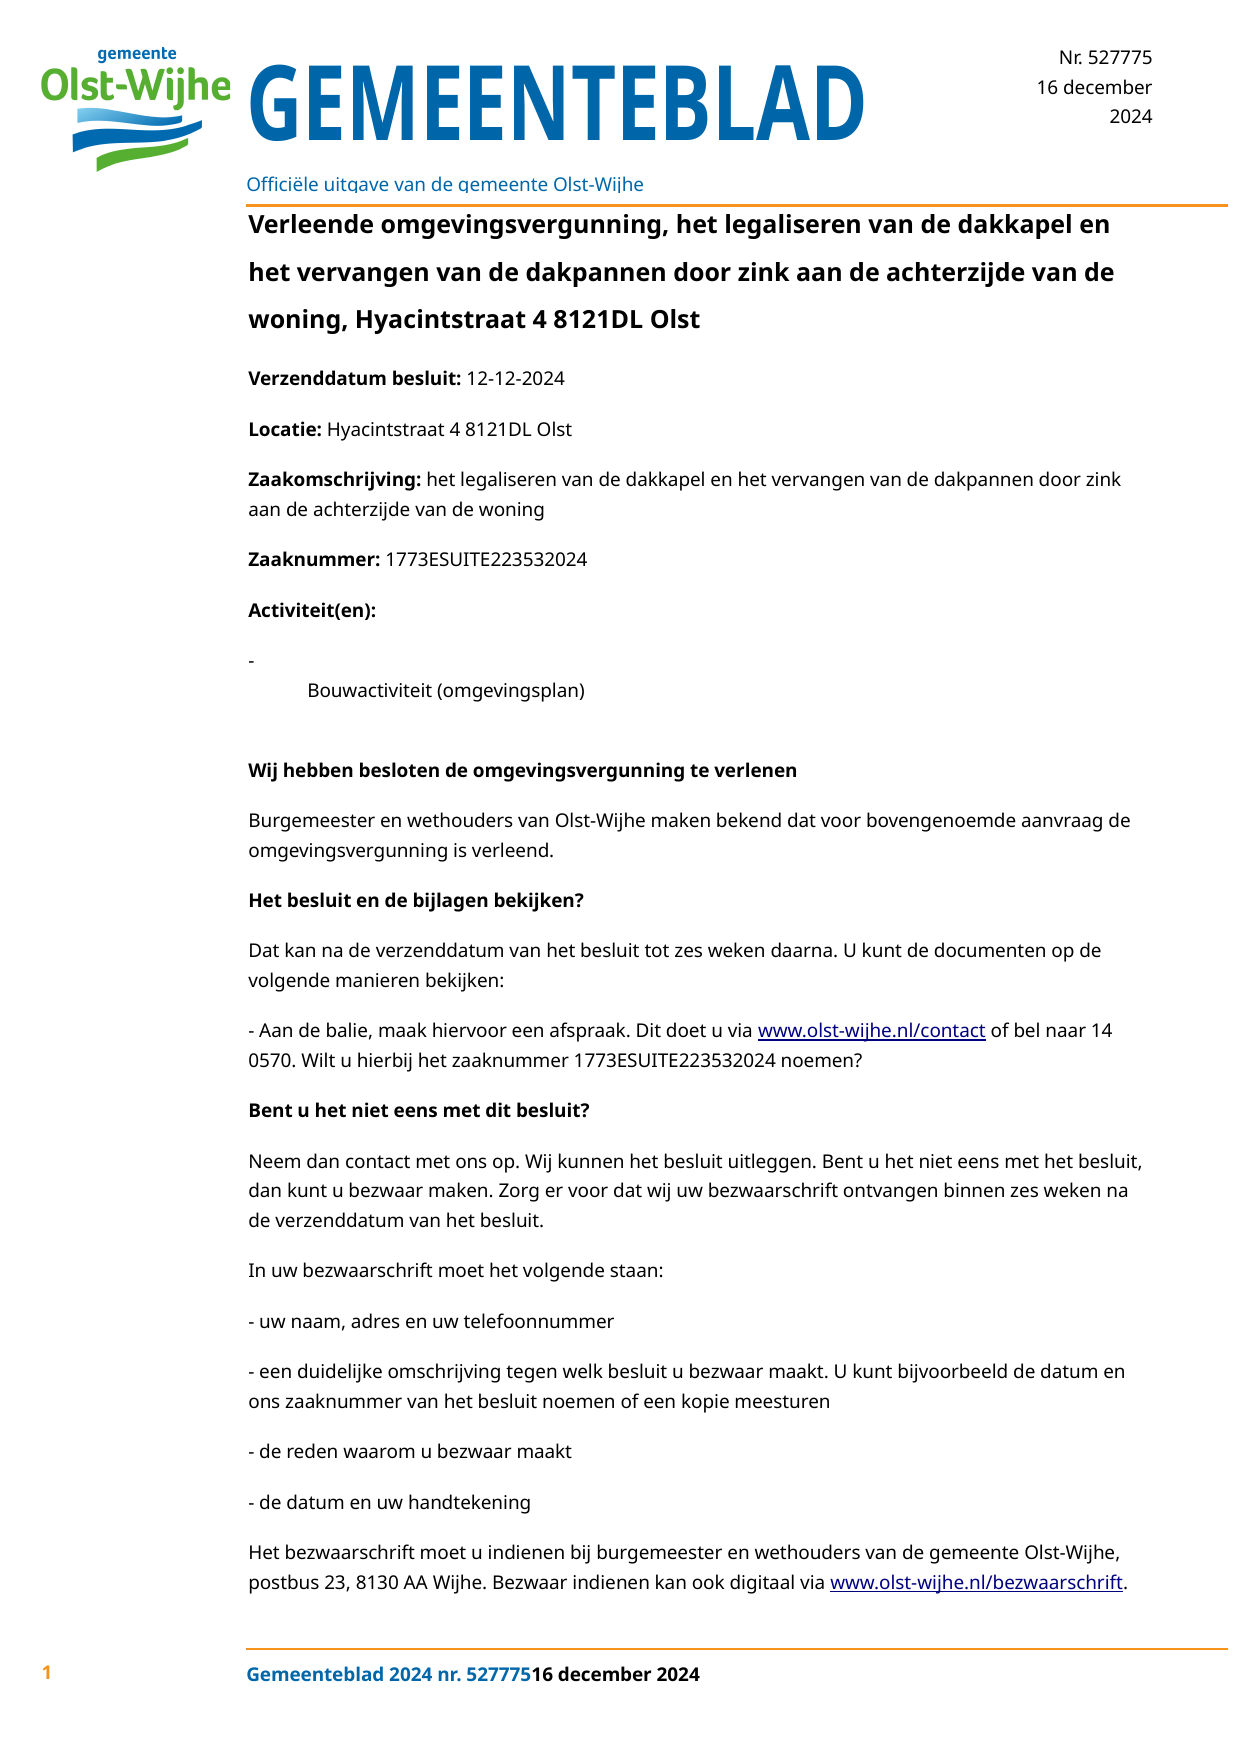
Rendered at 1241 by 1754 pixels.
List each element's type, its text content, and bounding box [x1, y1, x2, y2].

picture [41, 47, 231, 172]
text - Aan de balie, maak hiervoor een afspraak. Dit doet u via www.olst-wijhe.nl/contact of bel naar 14 0570. Wilt u hierbij het zaaknummer 1773ESUITE223532024 noemen? [248, 1018, 1152, 1073]
text Bent u het niet eens met dit besluit? [248, 1098, 1152, 1123]
text - uw naam, adres en uw telefoonnummer [248, 1308, 1152, 1334]
text Burgemeester en wethouders van Olst-Wijhe maken bekend dat voor bovengenoemde aanvraag de omgevingsvergunning is verleend. [248, 807, 1152, 862]
list Bouwactiviteit (omgevingsplan) [248, 677, 1152, 702]
text Verleende omgevingsvergunning, het legaliseren van de dakkapel en het vervangen van de dakpannen door zink aan de achterzijde van de woning, Hyacintstraat 4 8121DL Olst [248, 207, 1152, 336]
text Wij hebben besloten de omgevingsvergunning te verlenen [248, 757, 1152, 782]
text Het bezwaarschrift moet u indienen bij burgemeester en wethouders van de gemeente Olst-Wijhe, postbus 23, 8130 AA Wijhe. Bezwaar indienen kan ook digitaal via www.olst-wijhe.nl/bezwaarschrift. [248, 1539, 1152, 1594]
text Dat kan na de verzenddatum van het besluit tot zes weken daarna. U kunt de documenten op de volgende manieren bekijken: [248, 938, 1152, 993]
text - een duidelijke omschrijving tegen welk besluit u bezwaar maakt. U kunt bijvoorbeeld de datum en ons zaaknummer van het besluit noemen of een kopie meesturen [248, 1358, 1152, 1414]
text - de datum en uw handtekening [248, 1489, 1152, 1514]
text Verzenddatum besluit: 12-12-2024 [248, 366, 1152, 391]
text Zaaknummer: 1773ESUITE223532024 [248, 546, 1152, 572]
text Neem dan contact met ons op. Wij kunnen het besluit uitleggen. Bent u het niet eens met het besluit, dan kunt u bezwaar maken. Zorg er voor dat wij uw bezwaarschrift ontvangen binnen zes weken na de verzenddatum van het besluit. [248, 1148, 1152, 1233]
text - de reden waarom u bezwaar maakt [248, 1438, 1152, 1464]
text In uw bezwaarschrift moet het volgende staan: [248, 1258, 1152, 1283]
text Locatie: Hyacintstraat 4 8121DL Olst [248, 416, 1152, 442]
text Activiteit(en): [248, 597, 1152, 622]
text Zaakomschrijving: het legaliseren van de dakkapel en het vervangen van de dakpannen door zink aan de achterzijde van de woning [248, 466, 1152, 522]
text Het besluit en de bijlagen bekijken? [248, 887, 1152, 913]
